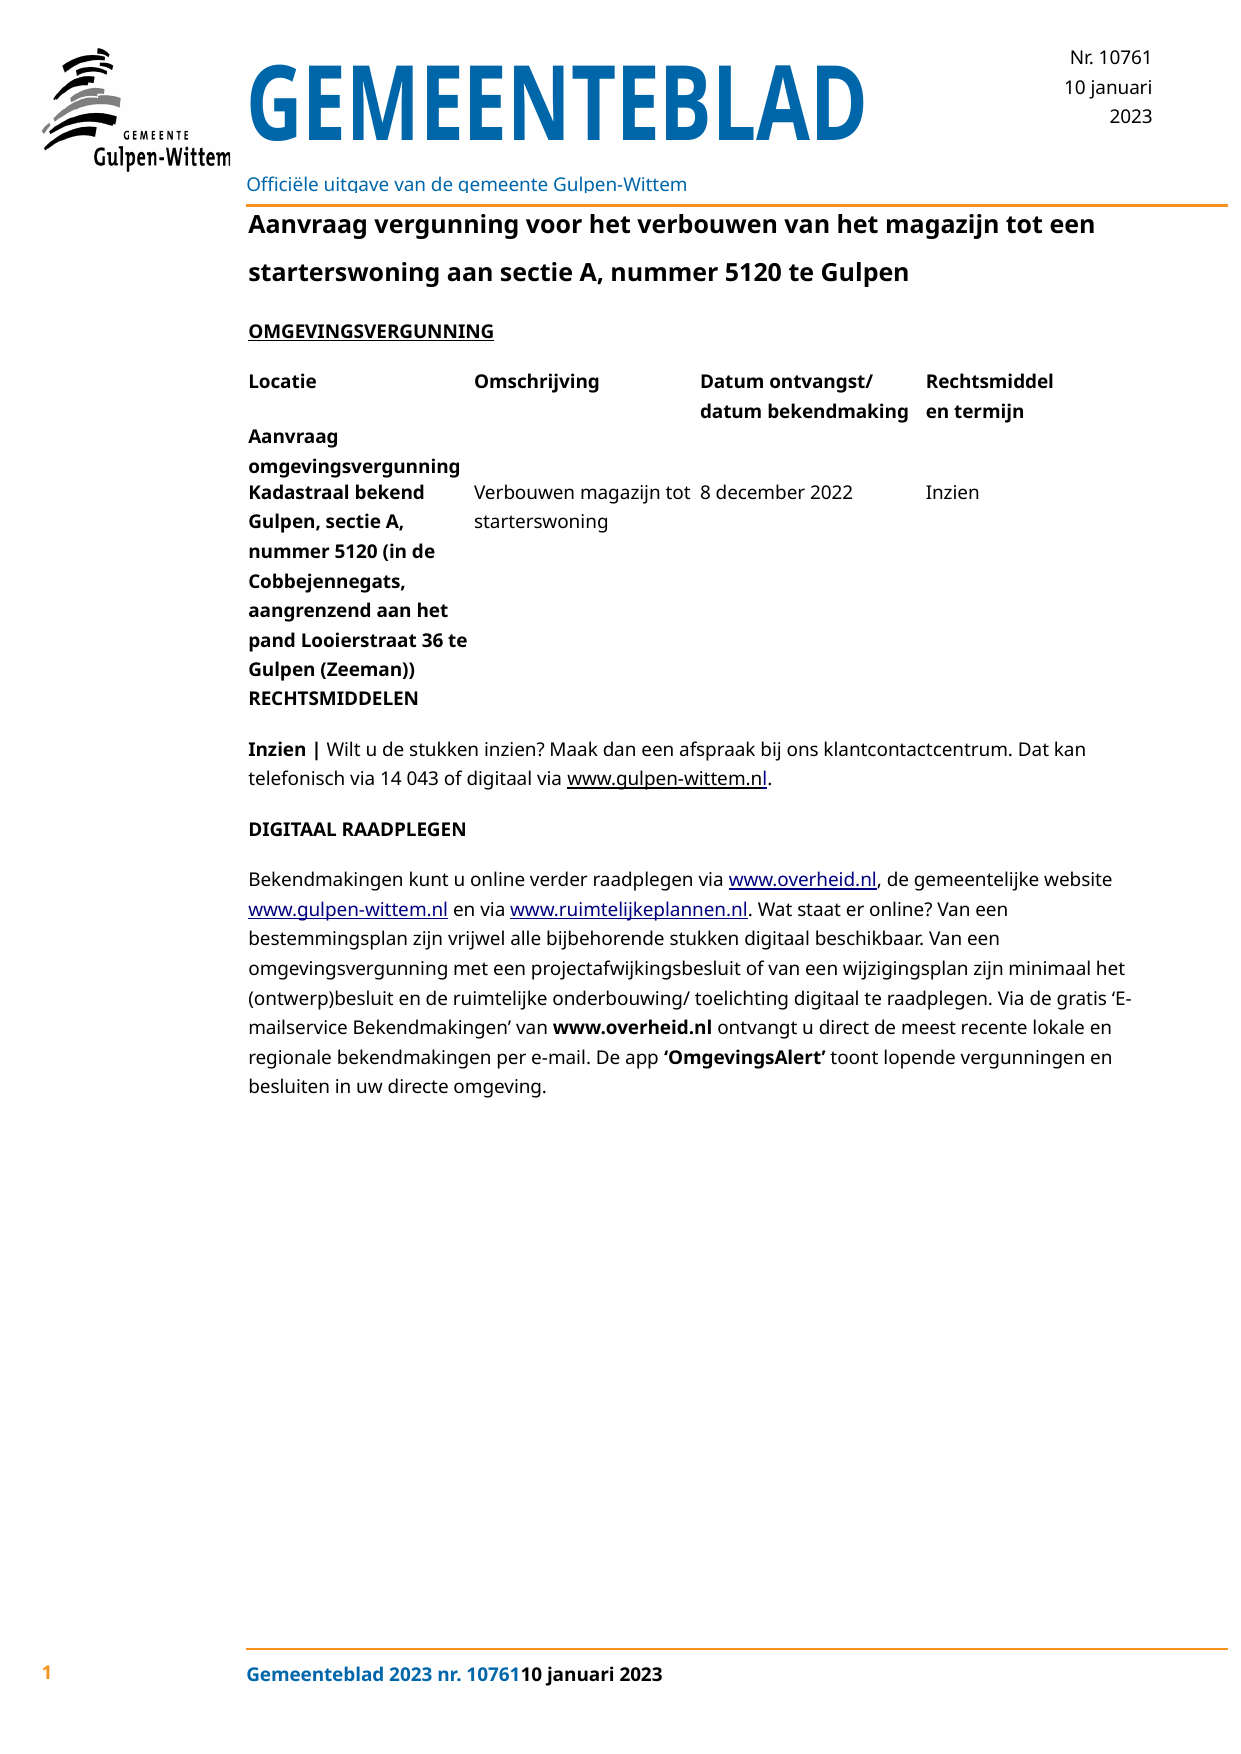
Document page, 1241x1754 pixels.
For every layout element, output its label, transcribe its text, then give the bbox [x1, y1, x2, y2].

text Aanvraag vergunning voor het verbouwen van het magazijn tot een starterswoning aan sectie A, nummer 5120 te Gulpen [248, 207, 1152, 288]
text OMGEVINGSVERGUNNING [248, 318, 1152, 344]
text Bekendmakingen kunt u online verder raadplegen via www.overheid.nl, de gemeentelijke website www.gulpen-wittem.nl en via www.ruimtelijkeplannen.nl. Wat staat er online? Van een bestemmingsplan zijn vrijwel alle bijbehorende stukken digitaal beschikbaar. Van een omgevingsvergunning met een projectafwijkingsbesluit of van een wijzigingsplan zijn minimaal het (ontwerp)besluit en de ruimtelijke onderbouwing/ toelichting digitaal te raadplegen. Via de gratis ‘E-mailservice Bekendmakingen’ van www.overheid.nl ontvangt u direct de meest recente lokale en regionale bekendmakingen per e-mail. De app ‘OmgevingsAlert’ toont lopende vergunningen en besluiten in uw directe omgeving. [248, 866, 1152, 1099]
table_header Omschrijving [474, 369, 700, 424]
table_header Datum ontvangst/ datum bekendmaking [700, 369, 926, 424]
table_header Rechtsmiddel en termijn [926, 369, 1152, 424]
table_cell Inzien [926, 479, 1152, 682]
table_cell [700, 424, 926, 479]
table_cell 8 december 2022 [700, 479, 926, 682]
table_cell Kadastraal bekend Gulpen, sectie A, nummer 5120 (in de Cobbejennegats, aangrenzend aan het pand Looierstraat 36 te Gulpen (Zeeman)) [248, 479, 474, 682]
table_cell Aanvraag omgevingsvergunning [248, 424, 474, 479]
picture [41, 47, 231, 172]
table_header Locatie [248, 369, 474, 424]
table_cell [474, 424, 700, 479]
text RECHTSMIDDELEN [248, 686, 1152, 711]
text Inzien | Wilt u de stukken inzien? Maak dan een afspraak bij ons klantcontactcentrum. Dat kan telefonisch via 14 043 of digitaal via www.gulpen-wittem.nl. [248, 736, 1152, 791]
text DIGITAAL RAADPLEGEN [248, 816, 1152, 842]
table_cell [926, 424, 1152, 479]
table_cell Verbouwen magazijn tot starterswoning [474, 479, 700, 682]
